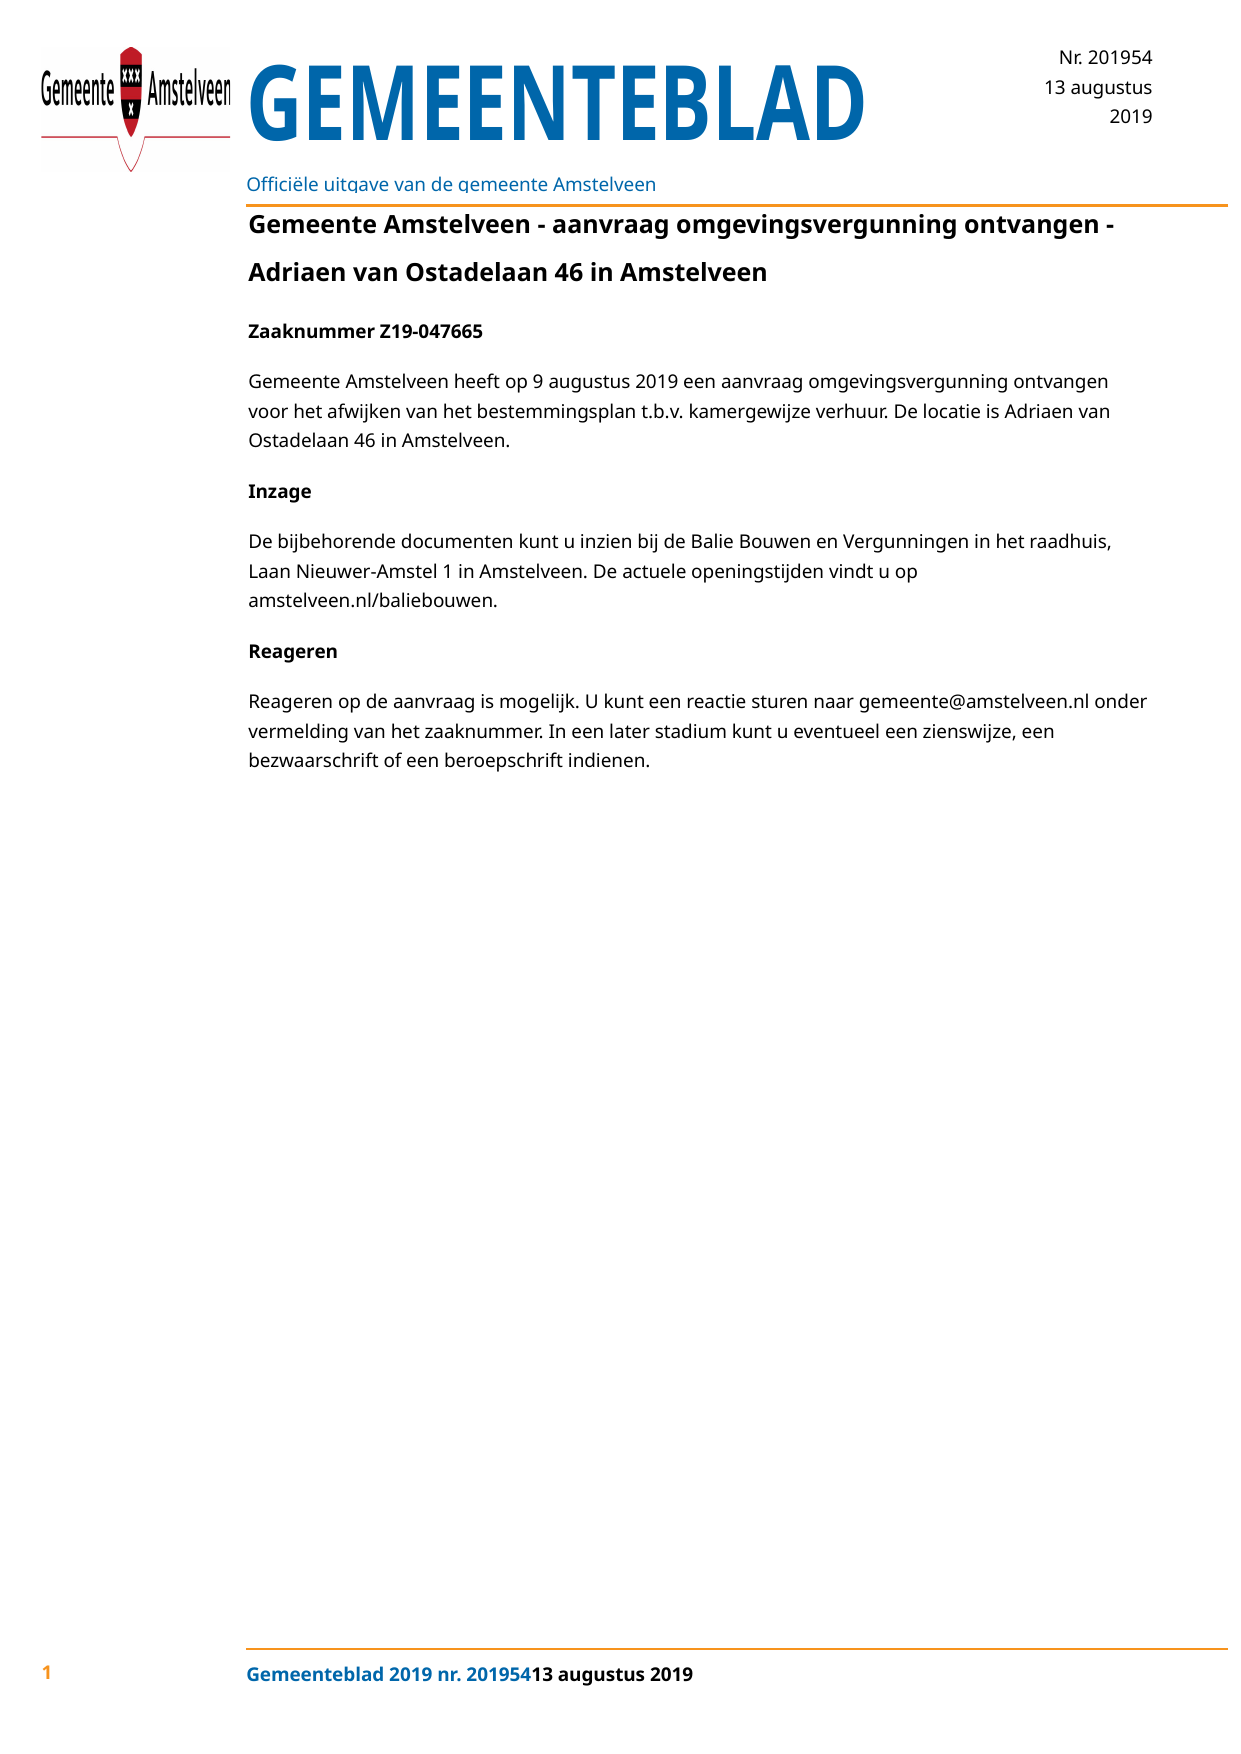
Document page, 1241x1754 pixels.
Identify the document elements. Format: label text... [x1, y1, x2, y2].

text Gemeente Amstelveen - aanvraag omgevingsvergunning ontvangen - Adriaen van Ostadelaan 46 in Amstelveen [248, 207, 1152, 288]
text De bijbehorende documenten kunt u inzien bij de Balie Bouwen en Vergunningen in het raadhuis, Laan Nieuwer-Amstel 1 in Amstelveen. De actuele openingstijden vindt u op amstelveen.nl/baliebouwen. [248, 528, 1152, 613]
picture [41, 47, 231, 172]
text Reageren op de aanvraag is mogelijk. U kunt een reactie sturen naar gemeente@amstelveen.nl onder vermelding van het zaaknummer. In een later stadium kunt u eventueel een zienswijze, een bezwaarschrift of een beroepschrift indienen. [248, 688, 1152, 773]
text Gemeente Amstelveen heeft op 9 augustus 2019 een aanvraag omgevingsvergunning ontvangen voor het afwijken van het bestemmingsplan t.b.v. kamergewijze verhuur. De locatie is Adriaen van Ostadelaan 46 in Amstelveen. [248, 368, 1152, 453]
text Reageren [248, 638, 1152, 664]
text Inzage [248, 478, 1152, 504]
text Zaaknummer Z19-047665 [248, 318, 1152, 344]
